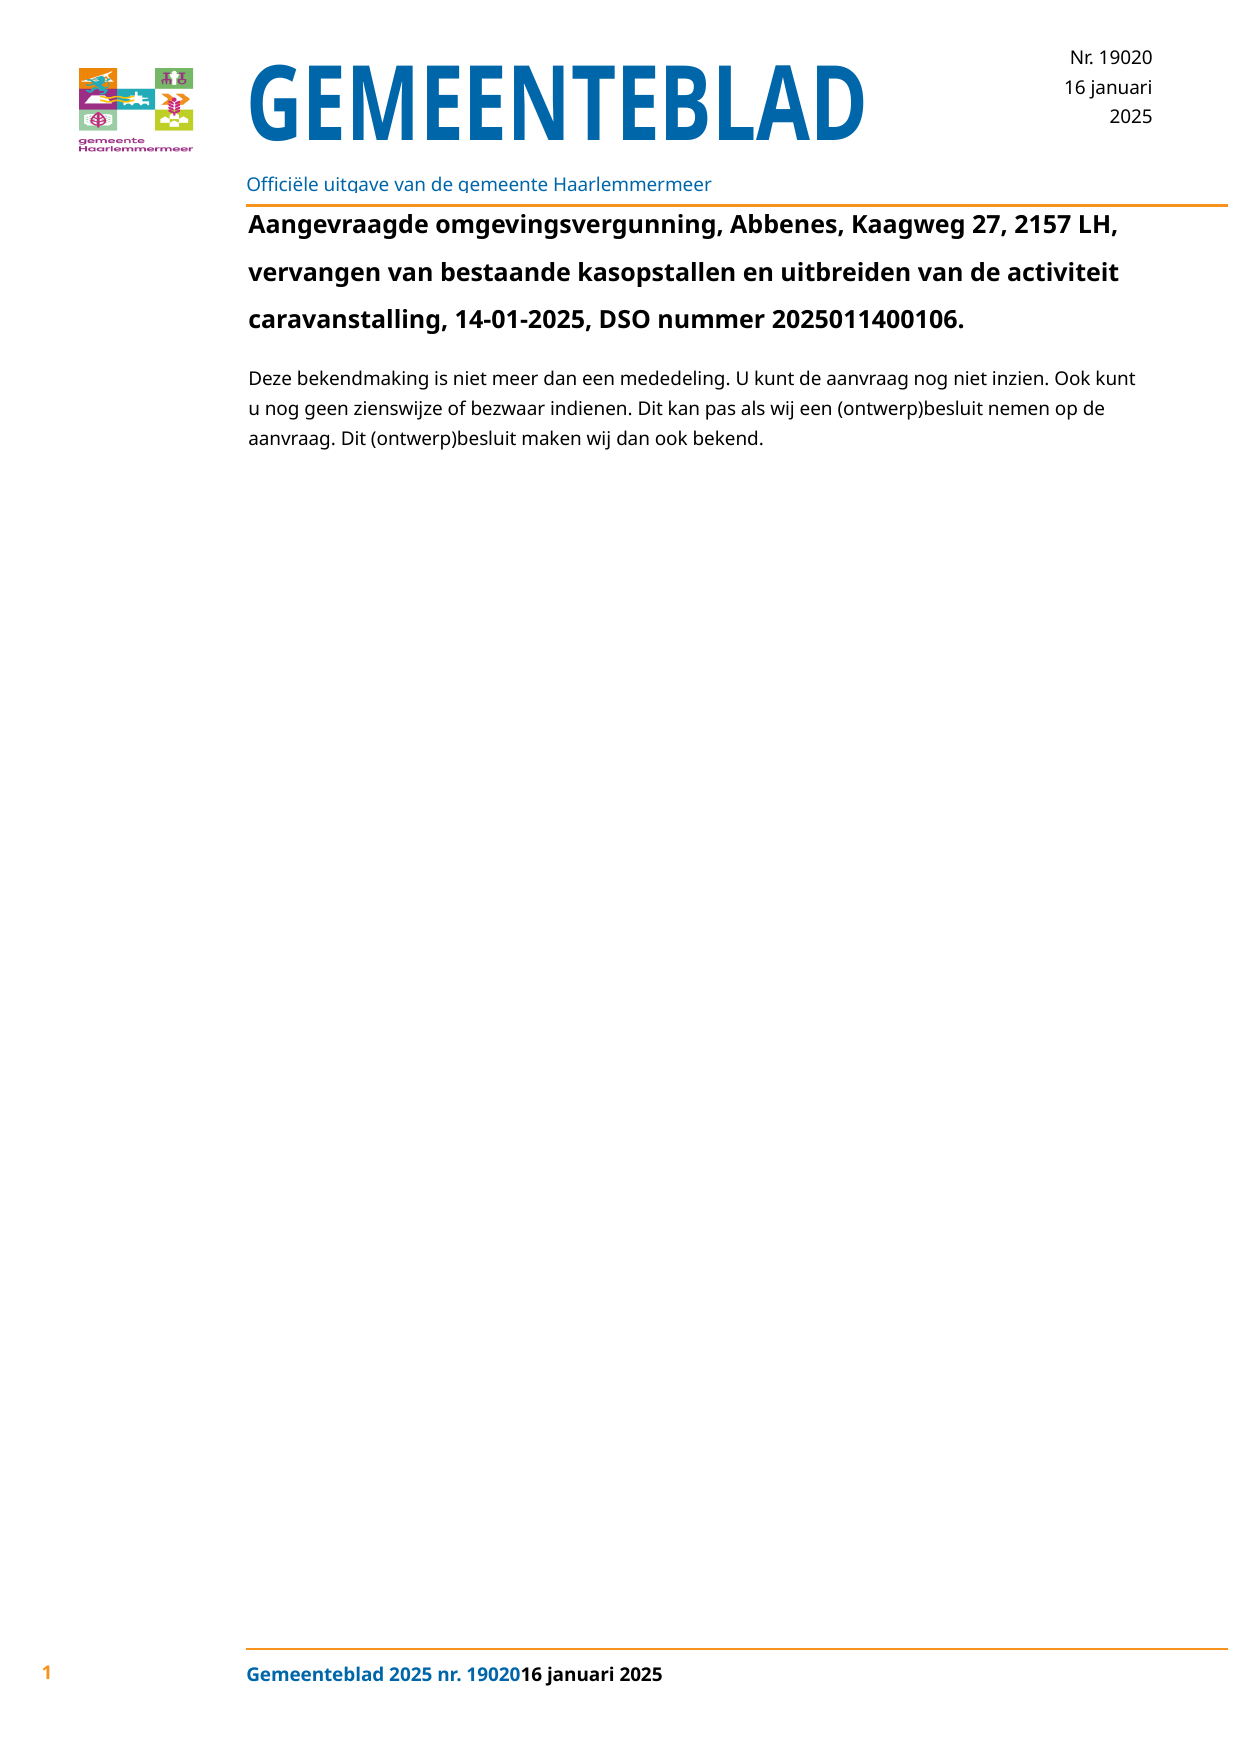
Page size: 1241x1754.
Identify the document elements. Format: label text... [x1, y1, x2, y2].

text Deze bekendmaking is niet meer dan een mededeling. U kunt de aanvraag nog niet inzien. Ook kunt u nog geen zienswijze of bezwaar indienen. Dit kan pas als wij een (ontwerp)besluit nemen op de aanvraag. Dit (ontwerp)besluit maken wij dan ook bekend. [248, 366, 1152, 450]
text Aangevraagde omgevingsvergunning, Abbenes, Kaagweg 27, 2157 LH, vervangen van bestaande kasopstallen en uitbreiden van de activiteit caravanstalling, 14-01-2025, DSO nummer 2025011400106. [248, 207, 1152, 336]
picture [41, 47, 231, 172]
